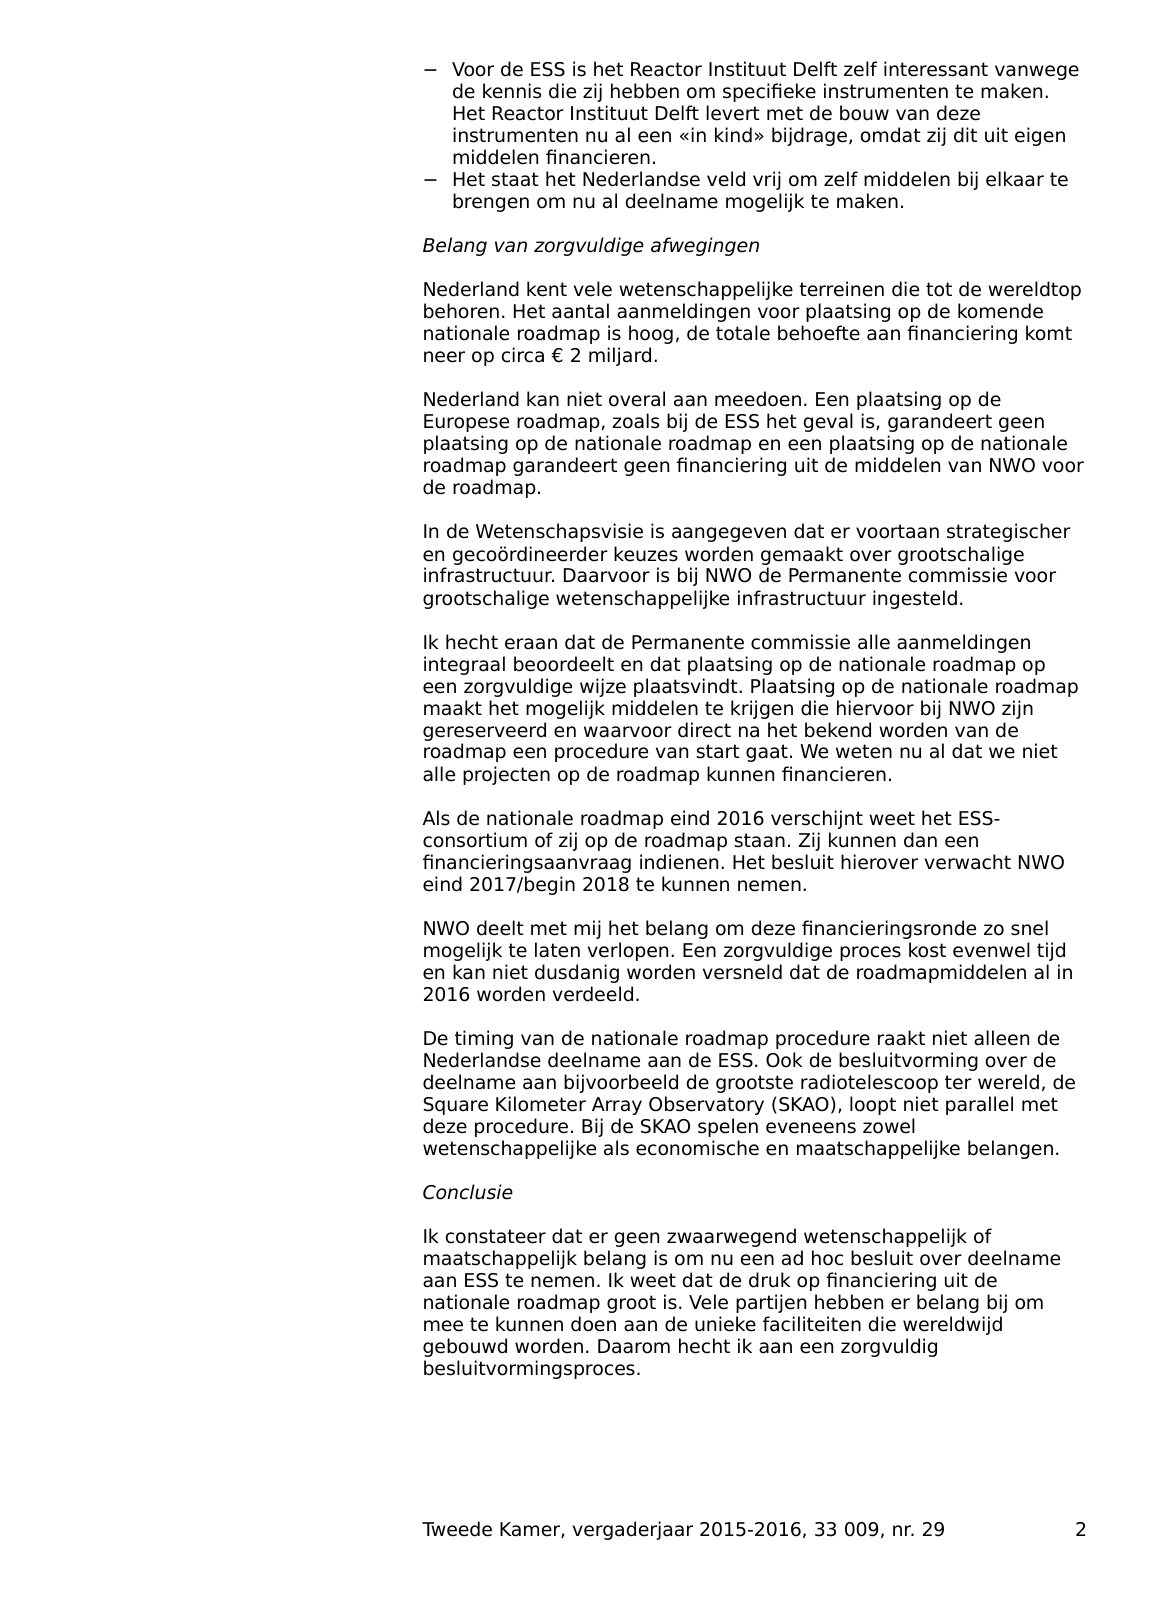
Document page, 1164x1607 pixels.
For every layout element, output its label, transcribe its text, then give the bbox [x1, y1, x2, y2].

text In de Wetenschapsvisie is aangegeven dat er voortaan strategischer en gecoördineerder keuzes worden gemaakt over grootschalige infrastructuur. Daarvoor is bij NWO de Permanente commissie voor grootschalige wetenschappelijke infrastructuur ingesteld. [422, 521, 1087, 609]
text Nederland kent vele wetenschappelijke terreinen die tot de wereldtop behoren. Het aantal aanmeldingen voor plaatsing op de komende nationale roadmap is hoog, de totale behoefte aan financiering komt neer op circa € 2 miljard. [422, 279, 1087, 367]
text Ik hecht eraan dat de Permanente commissie alle aanmeldingen integraal beoordeelt en dat plaatsing op de nationale roadmap op een zorgvuldige wijze plaatsvindt. Plaatsing op de nationale roadmap maakt het mogelijk middelen te krijgen die hiervoor bij NWO zijn gereserveerd en waarvoor direct na het bekend worden van de roadmap een procedure van start gaat. We weten nu al dat we niet alle projecten op de roadmap kunnen financieren. [422, 632, 1087, 785]
text − Voor de ESS is het Reactor Instituut Delft zelf interessant vanwege de kennis die zij hebben om specifieke instrumenten te maken. Het Reactor Instituut Delft levert met de bouw van deze instrumenten nu al een «in kind» bijdrage, omdat zij dit uit eigen middelen financieren. [422, 59, 1087, 169]
text NWO deelt met mij het belang om deze financieringsronde zo snel mogelijk te laten verlopen. Een zorgvuldige proces kost evenwel tijd en kan niet dusdanig worden versneld dat de roadmapmiddelen al in 2016 worden verdeeld. [422, 918, 1087, 1006]
text Als de nationale roadmap eind 2016 verschijnt weet het ESS-consortium of zij op de roadmap staan. Zij kunnen dan een financieringsaanvraag indienen. Het besluit hierover verwacht NWO eind 2017/begin 2018 te kunnen nemen. [422, 808, 1087, 896]
text Nederland kan niet overal aan meedoen. Een plaatsing op de Europese roadmap, zoals bij de ESS het geval is, garandeert geen plaatsing op de nationale roadmap en een plaatsing op de nationale roadmap garandeert geen financiering uit de middelen van NWO voor de roadmap. [422, 389, 1087, 499]
text Ik constateer dat er geen zwaarwegend wetenschappelijk of maatschappelijk belang is om nu een ad hoc besluit over deelname aan ESS te nemen. Ik weet dat de druk op financiering uit de nationale roadmap groot is. Vele partijen hebben er belang bij om mee te kunnen doen aan de unieke faciliteiten die wereldwijd gebouwd worden. Daarom hecht ik aan een zorgvuldig besluitvormingsproces. [422, 1226, 1087, 1380]
text − Het staat het Nederlandse veld vrij om zelf middelen bij elkaar te brengen om nu al deelname mogelijk te maken. [422, 169, 1087, 213]
subtitle Belang van zorgvuldige afwegingen [422, 235, 1087, 257]
text De timing van de nationale roadmap procedure raakt niet alleen de Nederlandse deelname aan de ESS. Ook de besluitvorming over de deelname aan bijvoorbeeld de grootste radiotelescoop ter wereld, de Square Kilometer Array Observatory (SKAO), loopt niet parallel met deze procedure. Bij de SKAO spelen eveneens zowel wetenschappelijke als economische en maatschappelijke belangen. [422, 1028, 1087, 1160]
subtitle Conclusie [422, 1182, 1087, 1204]
